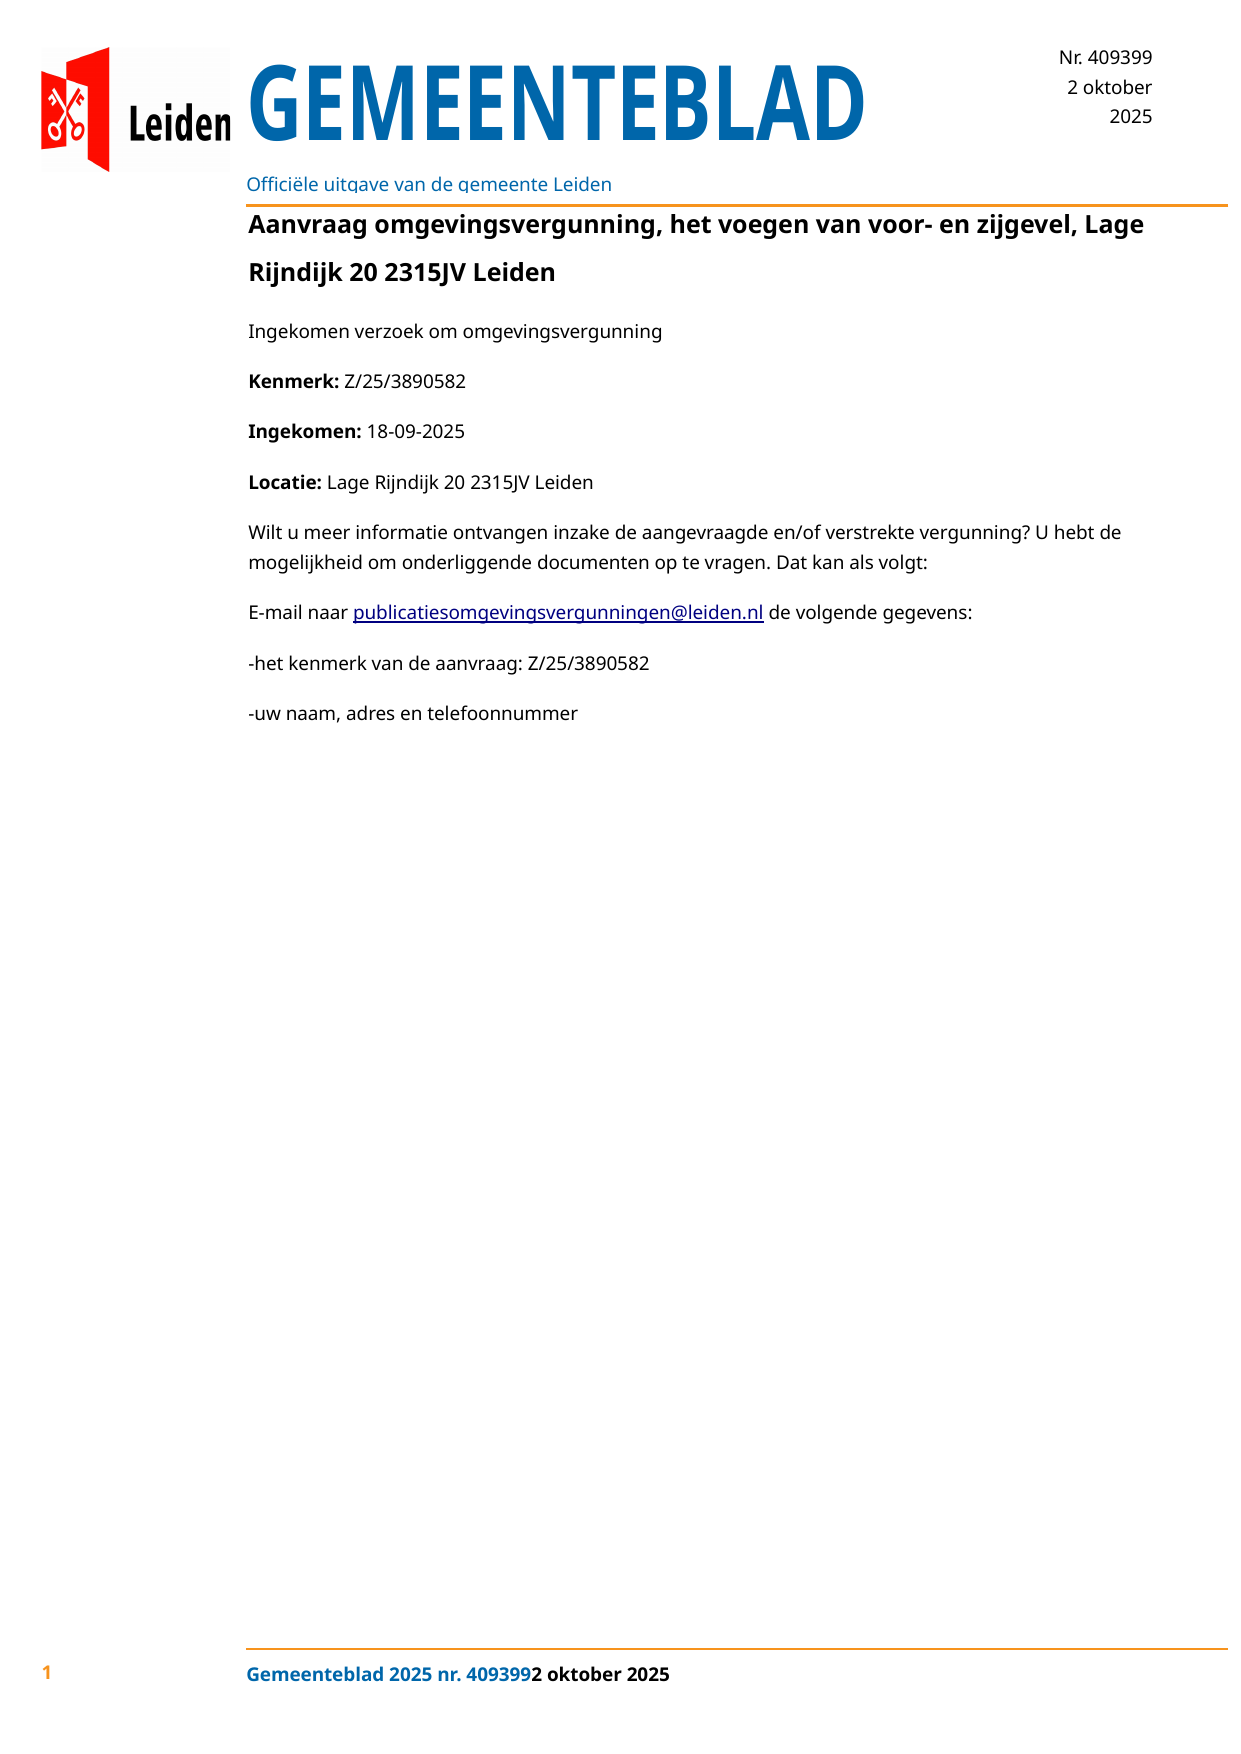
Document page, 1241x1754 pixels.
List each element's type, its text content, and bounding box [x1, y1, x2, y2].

text -het kenmerk van de aanvraag: Z/25/3890582 [248, 650, 1152, 676]
text Aanvraag omgevingsvergunning, het voegen van voor- en zijgevel, Lage Rijndijk 20 2315JV Leiden [248, 207, 1152, 288]
text E-mail naar publicatiesomgevingsvergunningen@leiden.nl de volgende gegevens: [248, 599, 1152, 625]
text Ingekomen: 18-09-2025 [248, 419, 1152, 444]
text Wilt u meer informatie ontvangen inzake de aangevraagde en/of verstrekte vergunning? U hebt de mogelijkheid om onderliggende documenten op te vragen. Dat kan als volgt: [248, 519, 1152, 575]
text Locatie: Lage Rijndijk 20 2315JV Leiden [248, 469, 1152, 495]
text -uw naam, adres en telefoonnummer [248, 700, 1152, 726]
picture [41, 47, 231, 172]
text Ingekomen verzoek om omgevingsvergunning [248, 318, 1152, 344]
text Kenmerk: Z/25/3890582 [248, 368, 1152, 394]
